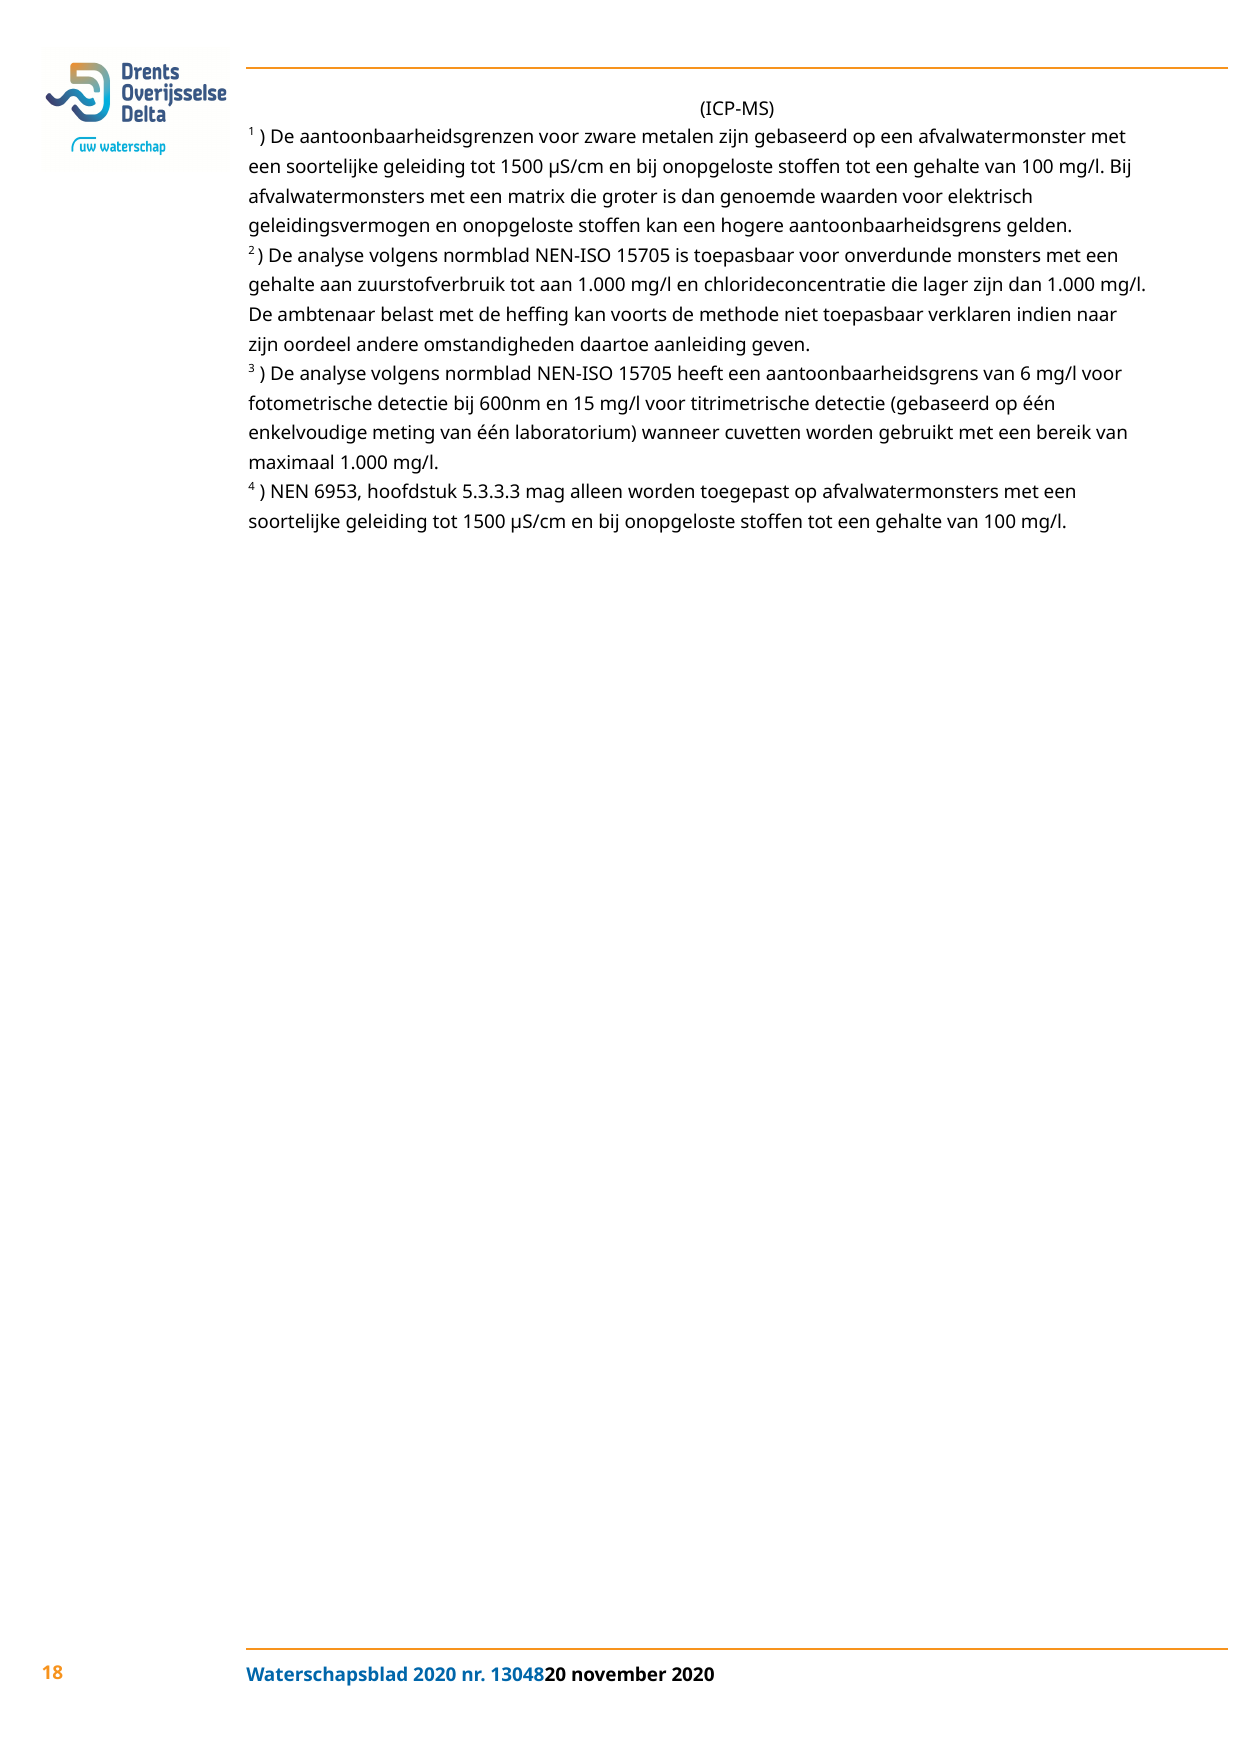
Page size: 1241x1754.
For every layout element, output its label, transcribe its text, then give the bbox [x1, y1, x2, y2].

text 4 ) NEN 6953, hoofdstuk 5.3.3.3 mag alleen worden toegepast op afvalwatermonsters met een soortelijke geleiding tot 1500 μS/cm en bij onopgeloste stoffen tot een gehalte van 100 mg/l. [248, 479, 1152, 534]
text 1 ) De aantoonbaarheidsgrenzen voor zware metalen zijn gebaseerd op een afvalwatermonster met een soortelijke geleiding tot 1500 μS/cm en bij onopgeloste stoffen tot een gehalte van 100 mg/l. Bij afvalwatermonsters met een matrix die groter is dan genoemde waarden voor elektrisch geleidingsvermogen en onopgeloste stoffen kan een hogere aantoonbaarheidsgrens gelden. [248, 124, 1152, 238]
table_cell [248, 95, 474, 121]
text 3 ) De analyse volgens normblad NEN-ISO 15705 heeft een aantoonbaarheidsgrens van 6 mg/l voor fotometrische detectie bij 600nm en 15 mg/l voor titrimetrische detectie (gebaseerd op één enkelvoudige meting van één laboratorium) wanneer cuvetten worden gebruikt met een bereik van maximaal 1.000 mg/l. [248, 360, 1152, 475]
text 2 ) De analyse volgens normblad NEN-ISO 15705 is toepasbaar voor onverdunde monsters met een gehalte aan zuurstofverbruik tot aan 1.000 mg/l en chlorideconcentratie die lager zijn dan 1.000 mg/l. De ambtenaar belast met de heffing kan voorts de methode niet toepasbaar verklaren indien naar zijn oordeel andere omstandigheden daartoe aanleiding geven. [248, 242, 1152, 357]
table_cell (ICP-MS) [700, 95, 926, 121]
table_cell [474, 95, 700, 121]
table_cell [926, 95, 1152, 121]
picture [41, 47, 231, 172]
